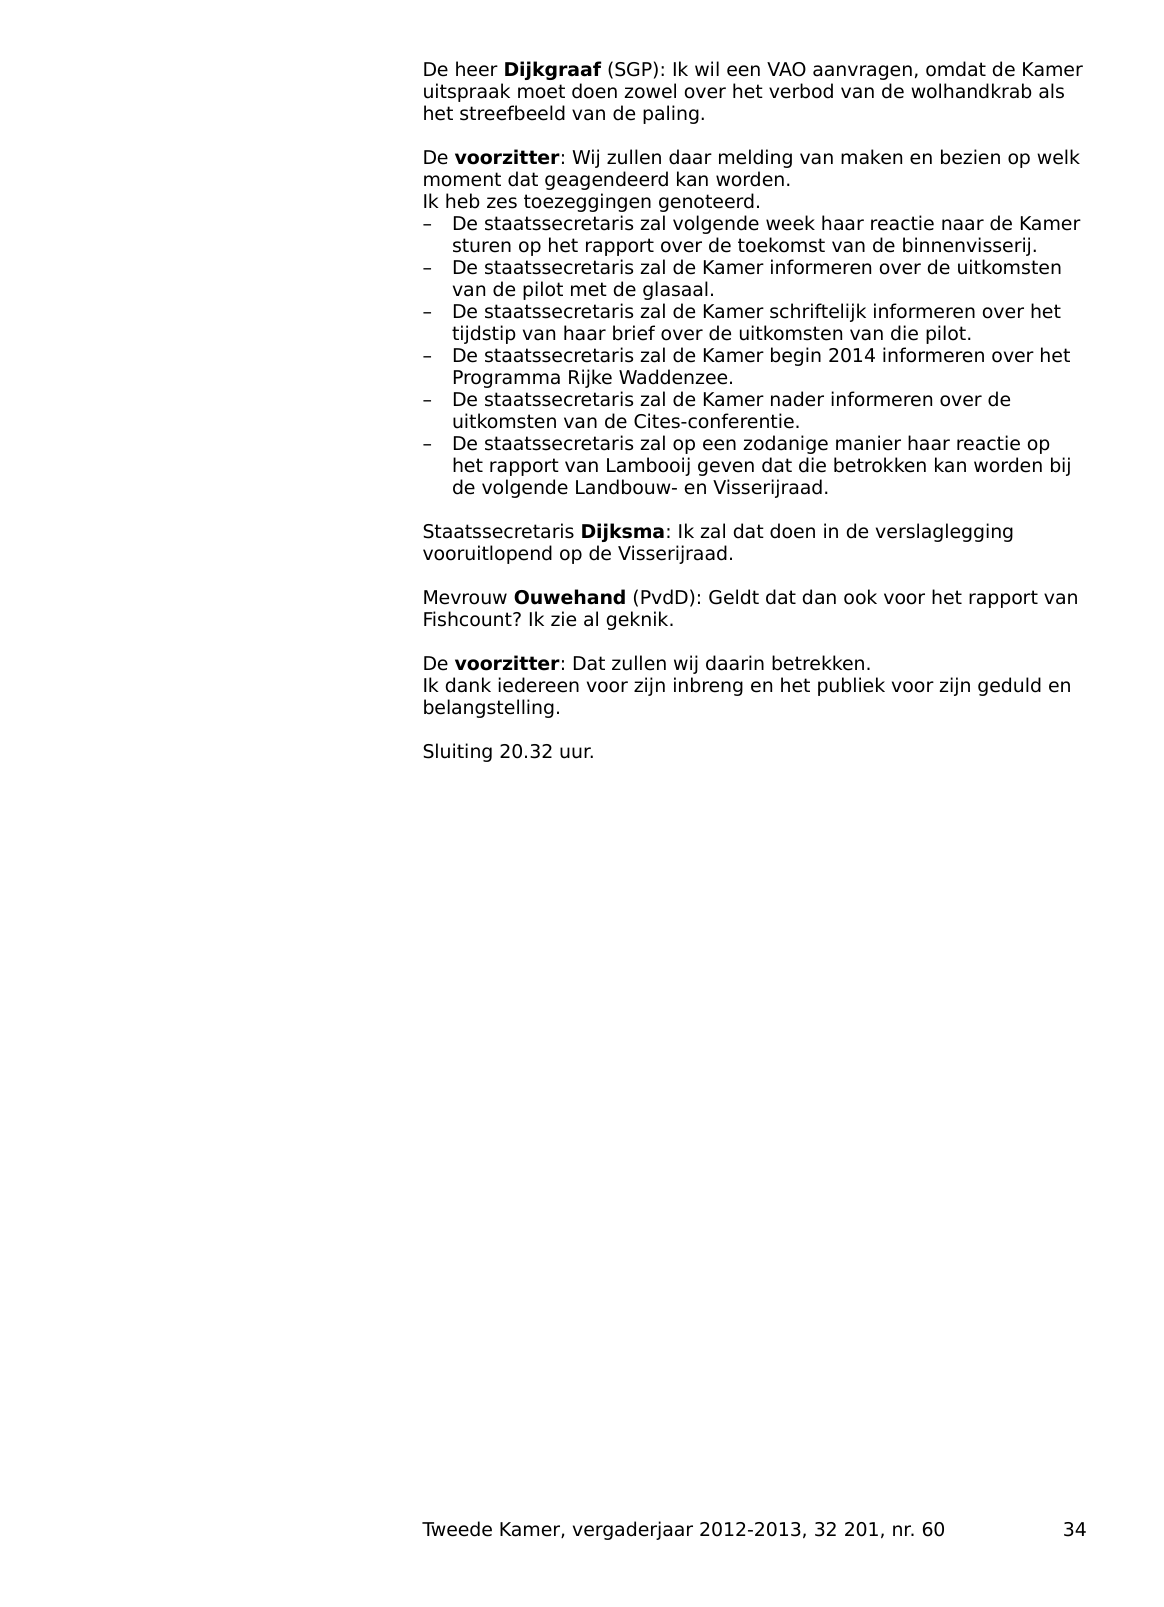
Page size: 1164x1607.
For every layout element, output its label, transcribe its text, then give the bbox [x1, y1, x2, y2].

text Ik dank iedereen voor zijn inbreng en het publiek voor zijn geduld en belangstelling. [422, 675, 1087, 719]
text – De staatssecretaris zal de Kamer begin 2014 informeren over het Programma Rijke Waddenzee. [422, 345, 1087, 389]
text Staatssecretaris Dijksma: Ik zal dat doen in de verslaglegging vooruitlopend op de Visserijraad. [422, 521, 1087, 565]
text De heer Dijkgraaf (SGP): Ik wil een VAO aanvragen, omdat de Kamer uitspraak moet doen zowel over het verbod van de wolhandkrab als het streefbeeld van de paling. [422, 59, 1087, 125]
text Sluiting 20.32 uur. [422, 741, 1087, 763]
text Mevrouw Ouwehand (PvdD): Geldt dat dan ook voor het rapport van Fishcount? Ik zie al geknik. [422, 587, 1087, 631]
text De voorzitter: Wij zullen daar melding van maken en bezien op welk moment dat geagendeerd kan worden. [422, 147, 1087, 191]
text – De staatssecretaris zal op een zodanige manier haar reactie op het rapport van Lambooij geven dat die betrokken kan worden bij de volgende Landbouw- en Visserijraad. [422, 433, 1087, 499]
text Ik heb zes toezeggingen genoteerd. [422, 191, 1087, 213]
text – De staatssecretaris zal de Kamer nader informeren over de uitkomsten van de Cites-conferentie. [422, 389, 1087, 433]
text – De staatssecretaris zal de Kamer informeren over de uitkomsten van de pilot met de glasaal. [422, 257, 1087, 301]
text – De staatssecretaris zal de Kamer schriftelijk informeren over het tijdstip van haar brief over de uitkomsten van die pilot. [422, 301, 1087, 345]
text De voorzitter: Dat zullen wij daarin betrekken. [422, 653, 1087, 675]
text – De staatssecretaris zal volgende week haar reactie naar de Kamer sturen op het rapport over de toekomst van de binnenvisserij. [422, 213, 1087, 257]
